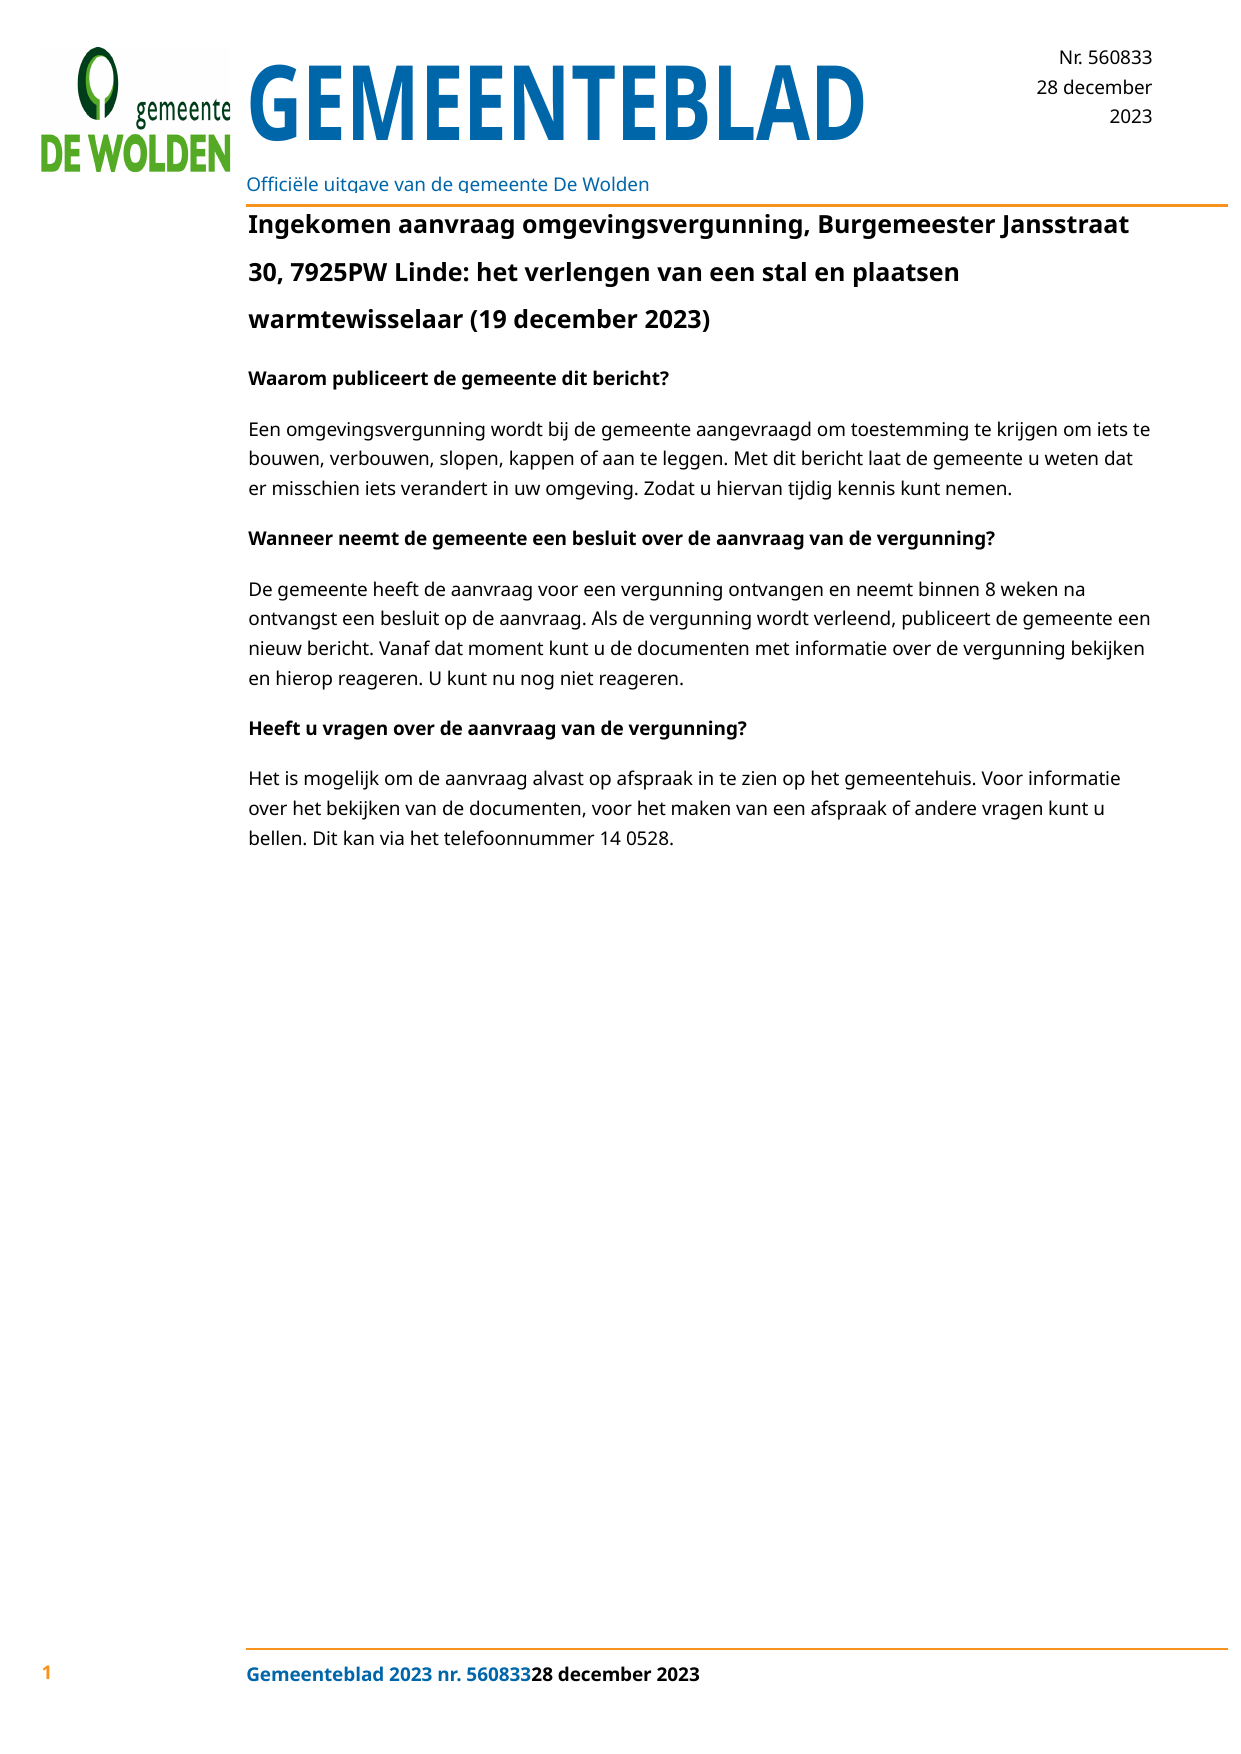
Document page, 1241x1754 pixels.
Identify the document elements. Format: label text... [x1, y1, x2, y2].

text Het is mogelijk om de aanvraag alvast op afspraak in te zien op het gemeentehuis. Voor informatie over het bekijken van de documenten, voor het maken van een afspraak of andere vragen kunt u bellen. Dit kan via het telefoonnummer 14 0528. [248, 766, 1152, 850]
text Heeft u vragen over de aanvraag van de vergunning? [248, 715, 1152, 741]
text De gemeente heeft de aanvraag voor een vergunning ontvangen en neemt binnen 8 weken na ontvangst een besluit op de aanvraag. Als de vergunning wordt verleend, publiceert de gemeente een nieuw bericht. Vanaf dat moment kunt u de documenten met informatie over de vergunning bekijken en hierop reageren. U kunt nu nog niet reageren. [248, 576, 1152, 690]
text Wanneer neemt de gemeente een besluit over de aanvraag van de vergunning? [248, 526, 1152, 551]
text Een omgevingsvergunning wordt bij de gemeente aangevraagd om toestemming te krijgen om iets te bouwen, verbouwen, slopen, kappen of aan te leggen. Met dit bericht laat de gemeente u weten dat er misschien iets verandert in uw omgeving. Zodat u hiervan tijdig kennis kunt nemen. [248, 416, 1152, 501]
text Waarom publiceert de gemeente dit bericht? [248, 366, 1152, 391]
text Ingekomen aanvraag omgevingsvergunning, Burgemeester Jansstraat 30, 7925PW Linde: het verlengen van een stal en plaatsen warmtewisselaar (19 december 2023) [248, 207, 1152, 336]
picture [41, 47, 231, 172]
